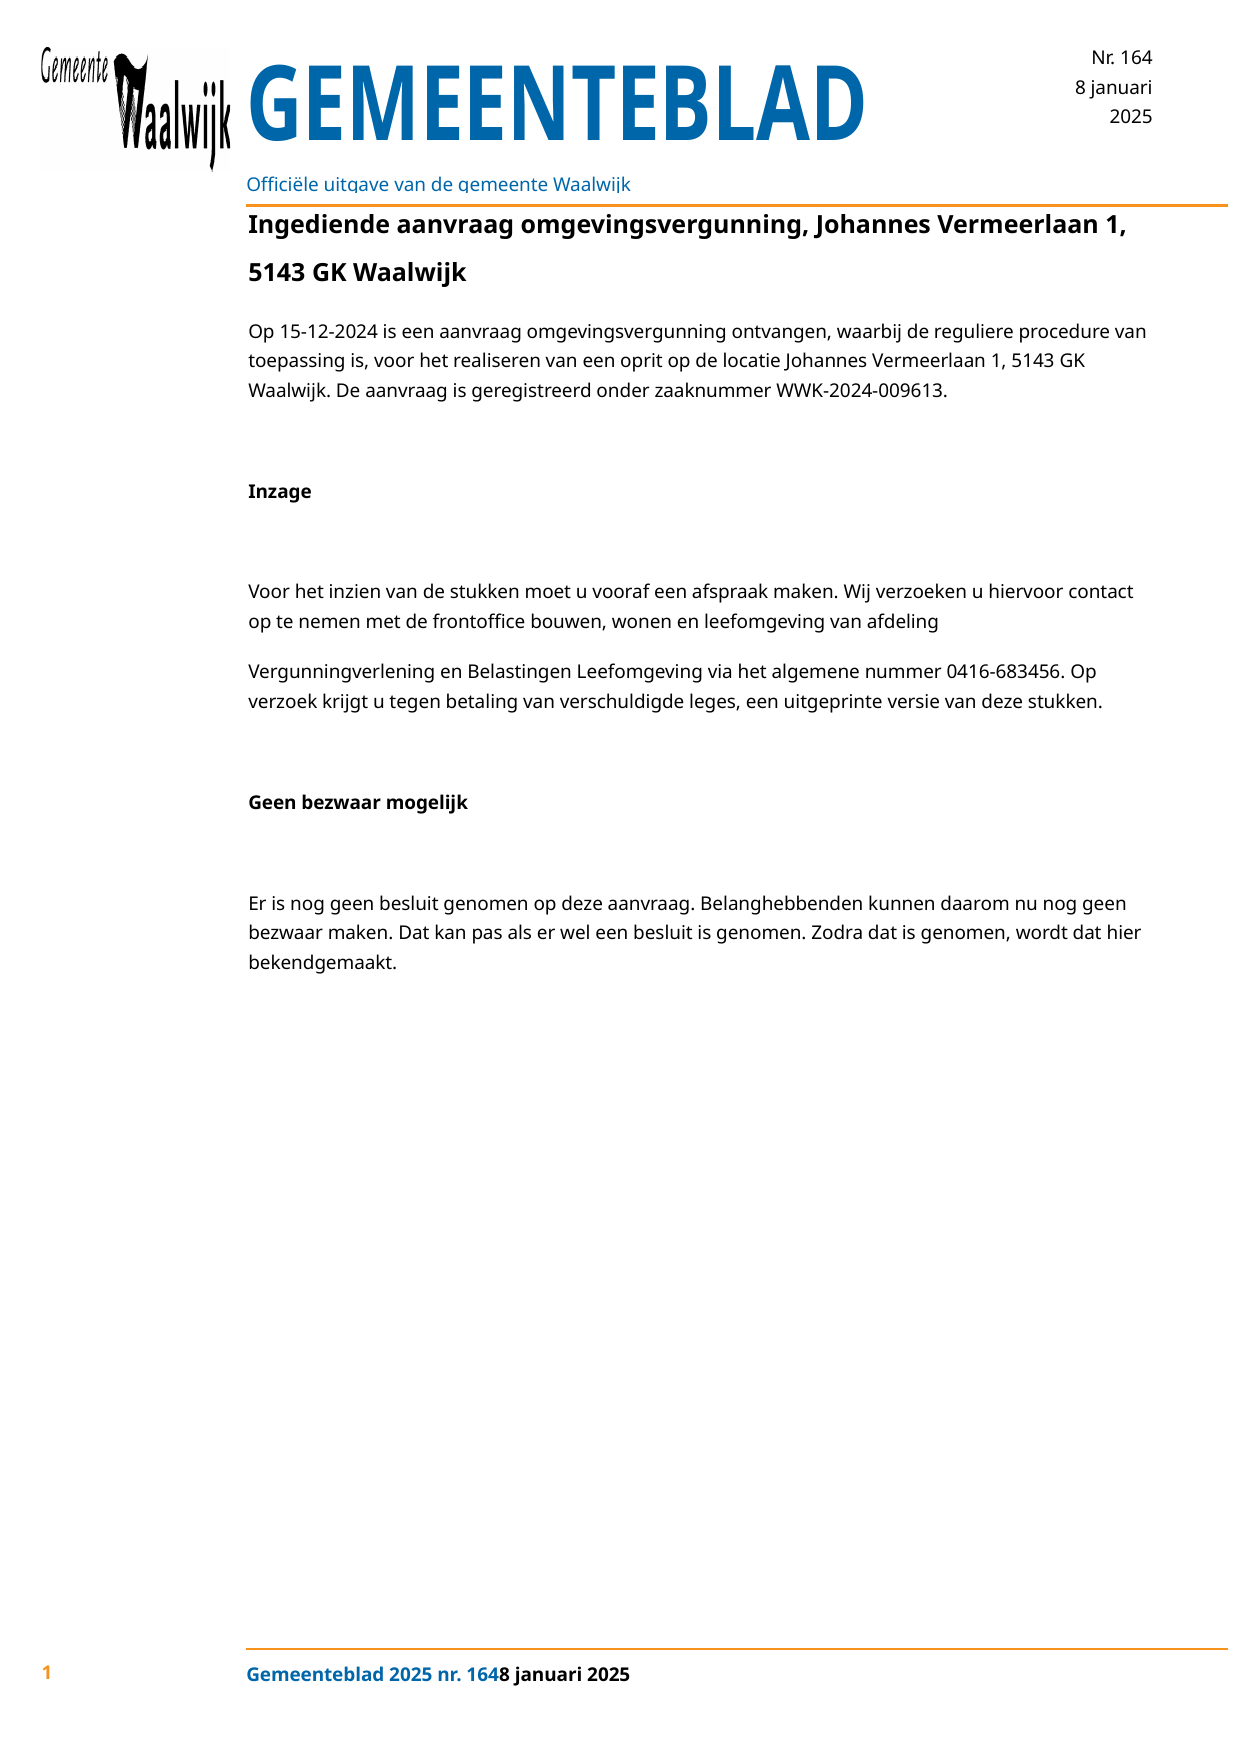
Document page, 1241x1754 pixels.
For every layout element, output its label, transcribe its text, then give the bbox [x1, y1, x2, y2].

text Er is nog geen besluit genomen op deze aanvraag. Belanghebbenden kunnen daarom nu nog geen bezwaar maken. Dat kan pas als er wel een besluit is genomen. Zodra dat is genomen, wordt dat hier bekendgemaakt. [248, 890, 1152, 975]
text Voor het inzien van de stukken moet u vooraf een afspraak maken. Wij verzoeken u hiervoor contact op te nemen met de frontoffice bouwen, wonen en leefomgeving van afdeling [248, 579, 1152, 634]
text Op 15-12-2024 is een aanvraag omgevingsvergunning ontvangen, waarbij de reguliere procedure van toepassing is, voor het realiseren van een oprit op de locatie Johannes Vermeerlaan 1, 5143 GK Waalwijk. De aanvraag is geregistreerd onder zaaknummer WWK-2024-009613. [248, 318, 1152, 403]
text Geen bezwaar mogelijk [248, 789, 1152, 815]
picture [41, 47, 231, 172]
text Inzage [248, 478, 1152, 504]
text Vergunningverlening en Belastingen Leefomgeving via het algemene nummer 0416-683456. Op verzoek krijgt u tegen betaling van verschuldigde leges, een uitgeprinte versie van deze stukken. [248, 659, 1152, 714]
text Ingediende aanvraag omgevingsvergunning, Johannes Vermeerlaan 1, 5143 GK Waalwijk [248, 207, 1152, 288]
